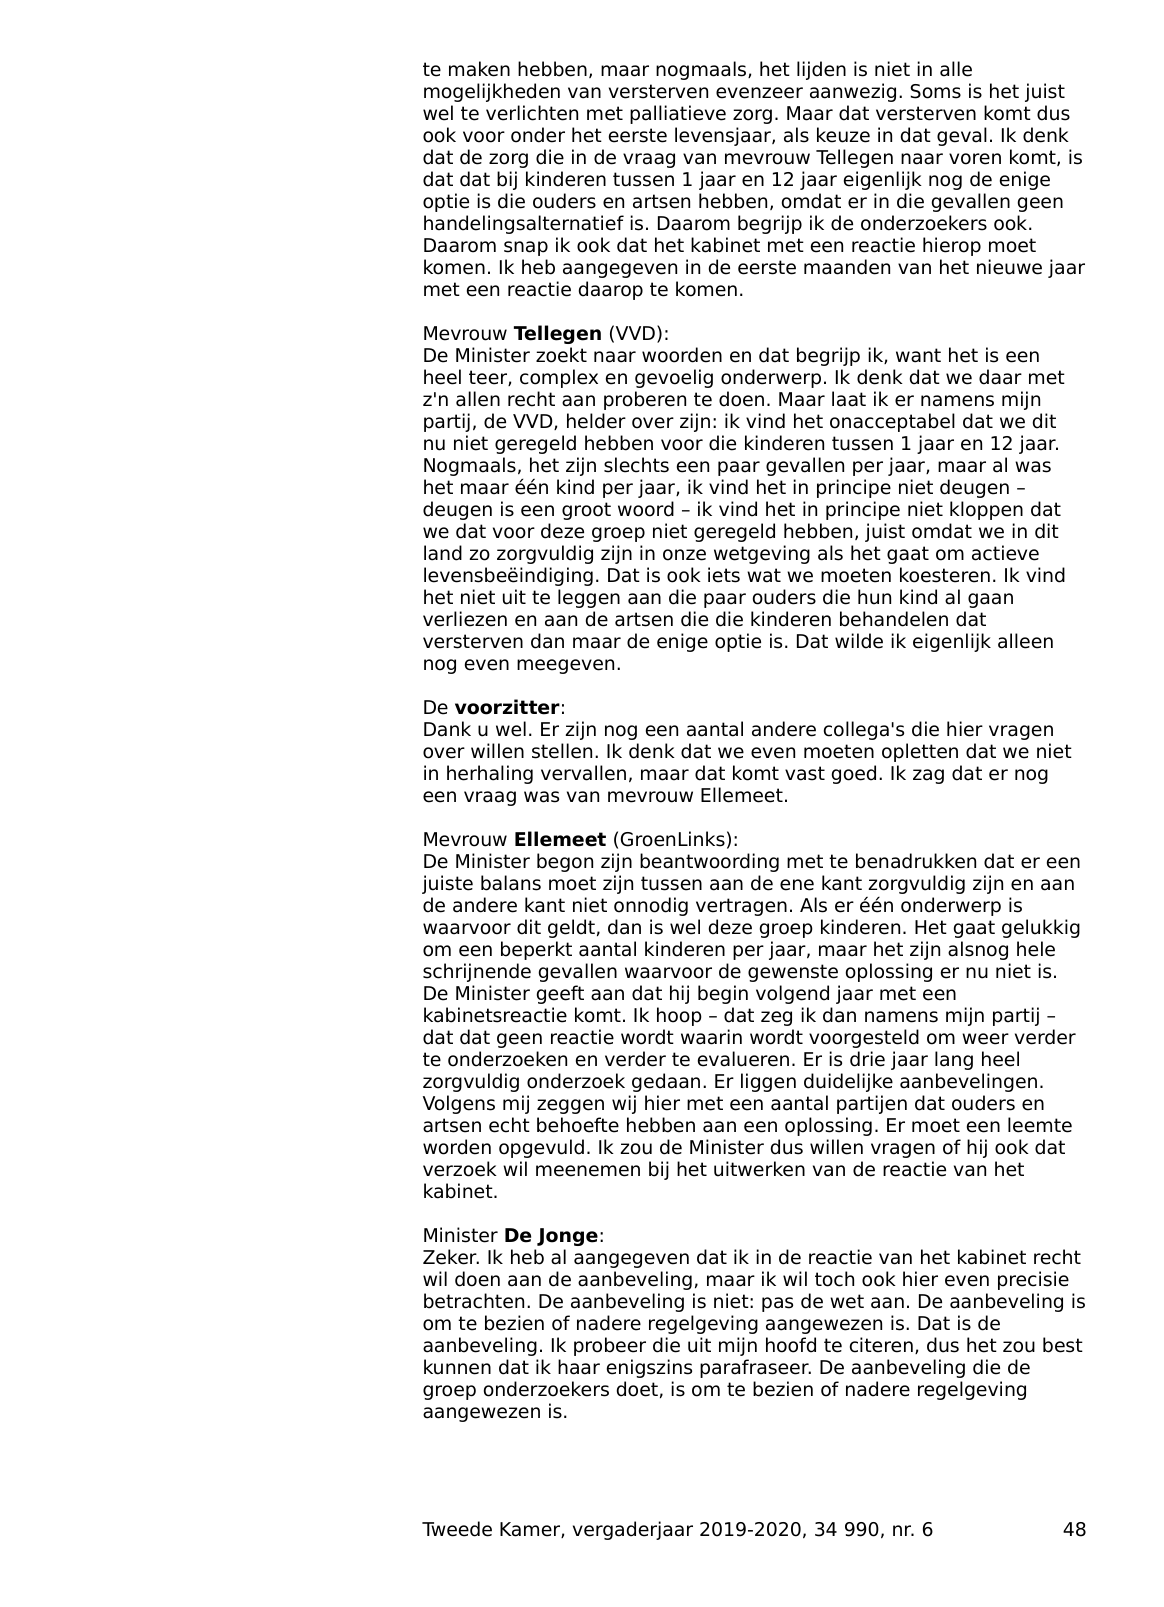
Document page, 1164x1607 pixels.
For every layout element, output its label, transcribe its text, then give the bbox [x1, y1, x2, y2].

text De Minister zoekt naar woorden en dat begrijp ik, want het is een heel teer, complex en gevoelig onderwerp. Ik denk dat we daar met z'n allen recht aan proberen te doen. Maar laat ik er namens mijn partij, de VVD, helder over zijn: ik vind het onacceptabel dat we dit nu niet geregeld hebben voor die kinderen tussen 1 jaar en 12 jaar. Nogmaals, het zijn slechts een paar gevallen per jaar, maar al was het maar één kind per jaar, ik vind het in principe niet deugen – deugen is een groot woord – ik vind het in principe niet kloppen dat we dat voor deze groep niet geregeld hebben, juist omdat we in dit land zo zorgvuldig zijn in onze wetgeving als het gaat om actieve levensbeëindiging. Dat is ook iets wat we moeten koesteren. Ik vind het niet uit te leggen aan die paar ouders die hun kind al gaan verliezen en aan de artsen die die kinderen behandelen dat versterven dan maar de enige optie is. Dat wilde ik eigenlijk alleen nog even meegeven. [422, 345, 1087, 675]
text Dank u wel. Er zijn nog een aantal andere collega's die hier vragen over willen stellen. Ik denk dat we even moeten opletten dat we niet in herhaling vervallen, maar dat komt vast goed. Ik zag dat er nog een vraag was van mevrouw Ellemeet. [422, 719, 1087, 807]
text De voorzitter: [422, 697, 1087, 719]
text Minister De Jonge: [422, 1225, 1087, 1247]
text De Minister begon zijn beantwoording met te benadrukken dat er een juiste balans moet zijn tussen aan de ene kant zorgvuldig zijn en aan de andere kant niet onnodig vertragen. Als er één onderwerp is waarvoor dit geldt, dan is wel deze groep kinderen. Het gaat gelukkig om een beperkt aantal kinderen per jaar, maar het zijn alsnog hele schrijnende gevallen waarvoor de gewenste oplossing er nu niet is. De Minister geeft aan dat hij begin volgend jaar met een kabinetsreactie komt. Ik hoop – dat zeg ik dan namens mijn partij – dat dat geen reactie wordt waarin wordt voorgesteld om weer verder te onderzoeken en verder te evalueren. Er is drie jaar lang heel zorgvuldig onderzoek gedaan. Er liggen duidelijke aanbevelingen. Volgens mij zeggen wij hier met een aantal partijen dat ouders en artsen echt behoefte hebben aan een oplossing. Er moet een leemte worden opgevuld. Ik zou de Minister dus willen vragen of hij ook dat verzoek wil meenemen bij het uitwerken van de reactie van het kabinet. [422, 851, 1087, 1203]
text Mevrouw Ellemeet (GroenLinks): [422, 829, 1087, 851]
text te maken hebben, maar nogmaals, het lijden is niet in alle mogelijkheden van versterven evenzeer aanwezig. Soms is het juist wel te verlichten met palliatieve zorg. Maar dat versterven komt dus ook voor onder het eerste levensjaar, als keuze in dat geval. Ik denk dat de zorg die in de vraag van mevrouw Tellegen naar voren komt, is dat dat bij kinderen tussen 1 jaar en 12 jaar eigenlijk nog de enige optie is die ouders en artsen hebben, omdat er in die gevallen geen handelingsalternatief is. Daarom begrijp ik de onderzoekers ook. Daarom snap ik ook dat het kabinet met een reactie hierop moet komen. Ik heb aangegeven in de eerste maanden van het nieuwe jaar met een reactie daarop te komen. [422, 59, 1087, 301]
text Zeker. Ik heb al aangegeven dat ik in de reactie van het kabinet recht wil doen aan de aanbeveling, maar ik wil toch ook hier even precisie betrachten. De aanbeveling is niet: pas de wet aan. De aanbeveling is om te bezien of nadere regelgeving aangewezen is. Dat is de aanbeveling. Ik probeer die uit mijn hoofd te citeren, dus het zou best kunnen dat ik haar enigszins parafraseer. De aanbeveling die de groep onderzoekers doet, is om te bezien of nadere regelgeving aangewezen is. [422, 1247, 1087, 1423]
text Mevrouw Tellegen (VVD): [422, 323, 1087, 345]
